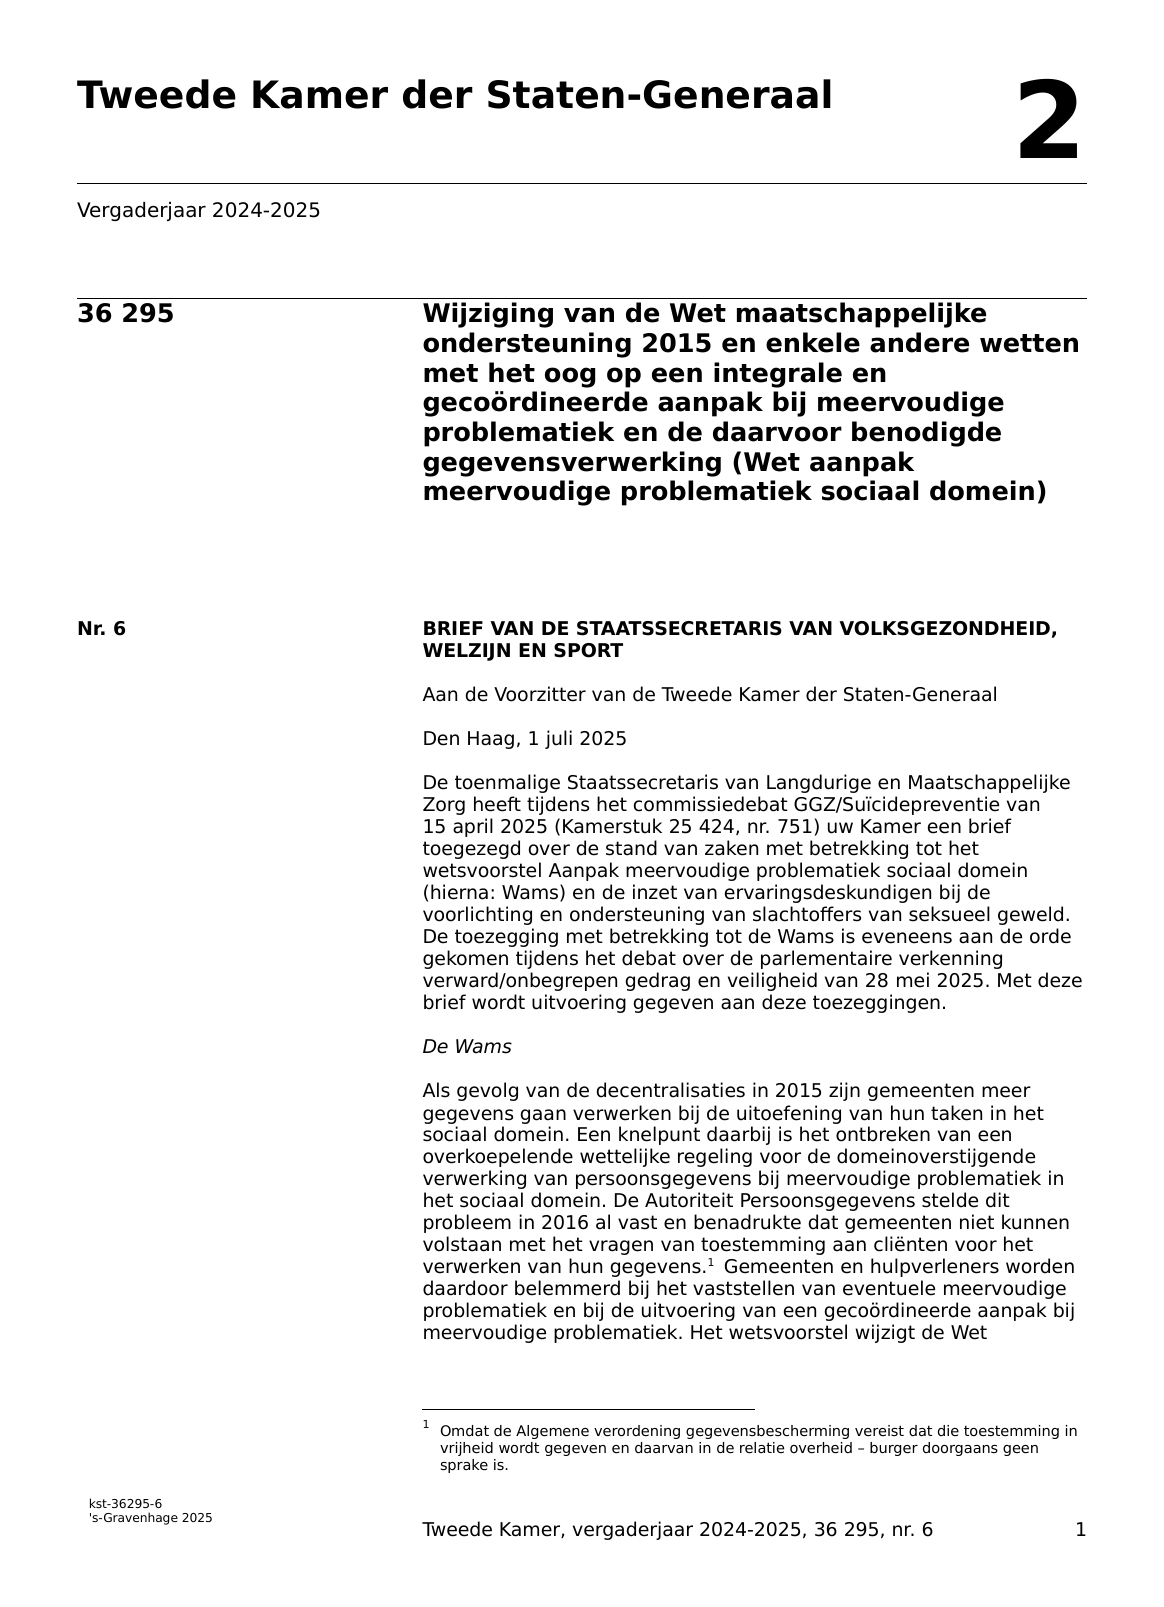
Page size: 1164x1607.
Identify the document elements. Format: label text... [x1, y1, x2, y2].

subtitle De Wams [422, 1036, 1087, 1058]
text Den Haag, 1 juli 2025 [422, 728, 1087, 750]
subtitle Nr. 6 BRIEF VAN DE STAATSSECRETARIS VAN VOLKSGEZONDHEID, WELZIJN EN SPORT [77, 618, 1087, 662]
subtitle 36 295 Wijziging van de Wet maatschappelijke ondersteuning 2015 en enkele andere wetten met het oog op een integrale en gecoördineerde aanpak bij meervoudige problematiek en de daarvoor benodigde gegevensverwerking (Wet aanpak meervoudige problematiek sociaal domein) [77, 299, 1087, 507]
table_cell Vergaderjaar 2024-2025 [77, 184, 1087, 298]
text 's-Gravenhage 2025 [88, 1511, 323, 1525]
table_header 2 [886, 59, 1087, 183]
text kst-36295-6 [88, 1497, 323, 1511]
text De toenmalige Staatssecretaris van Langdurige en Maatschappelijke Zorg heeft tijdens het commissiedebat GGZ/Suïcidepreventie van 15 april 2025 (Kamerstuk 25 424, nr. 751) uw Kamer een brief toegezegd over de stand van zaken met betrekking tot het wetsvoorstel Aanpak meervoudige problematiek sociaal domein (hierna: Wams) en de inzet van ervaringsdeskundigen bij de voorlichting en ondersteuning van slachtoffers van seksueel geweld. De toezegging met betrekking tot de Wams is eveneens aan de orde gekomen tijdens het debat over de parlementaire verkenning verward/onbegrepen gedrag en veiligheid van 28 mei 2025. Met deze brief wordt uitvoering gegeven aan deze toezeggingen. [422, 772, 1087, 1014]
text Aan de Voorzitter van de Tweede Kamer der Staten-Generaal [422, 684, 1087, 706]
text Als gevolg van de decentralisaties in 2015 zijn gemeenten meer gegevens gaan verwerken bij de uitoefening van hun taken in het sociaal domein. Een knelpunt daarbij is het ontbreken van een overkoepelende wettelijke regeling voor de domeinoverstijgende verwerking van persoonsgegevens bij meervoudige problematiek in het sociaal domein. De Autoriteit Persoonsgegevens stelde dit probleem in 2016 al vast en benadrukte dat gemeenten niet kunnen volstaan met het vragen van toestemming aan cliënten voor het verwerken van hun gegevens. Gemeenten en hulpverleners worden daardoor belemmerd bij het vaststellen van eventuele meervoudige problematiek en bij de uitvoering van een gecoördineerde aanpak bij meervoudige problematiek. Het wetsvoorstel wijzigt de Wet [422, 1080, 1087, 1344]
table_header Tweede Kamer der Staten-Generaal [77, 59, 886, 183]
text Omdat de Algemene verordening gegevensbescherming vereist dat die toestemming in vrijheid wordt gegeven en daarvan in de relatie overheid – burger doorgaans geen sprake is. [422, 1418, 1087, 1474]
